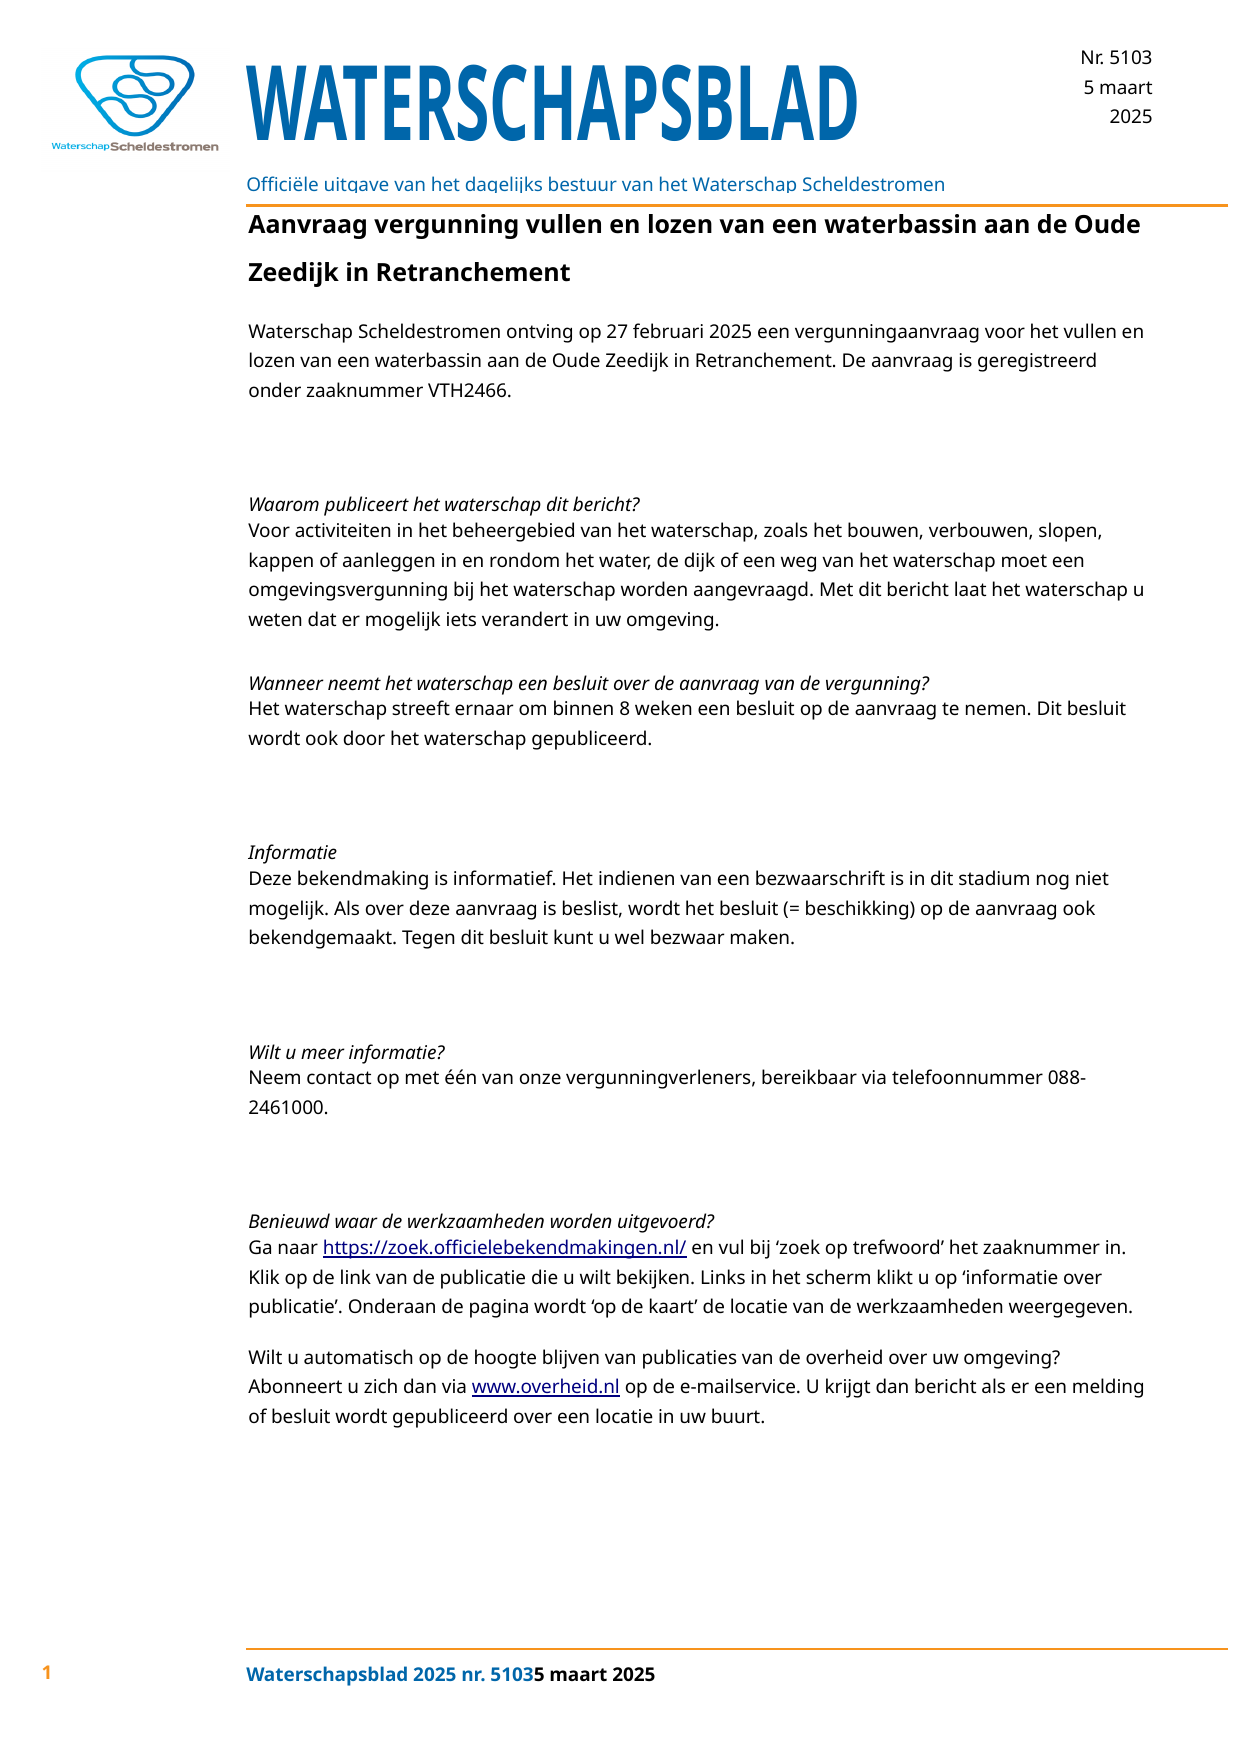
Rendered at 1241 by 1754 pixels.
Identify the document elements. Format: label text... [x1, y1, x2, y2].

picture [41, 47, 231, 172]
text Waarom publiceert het waterschap dit bericht? [248, 491, 1152, 517]
text Neem contact op met één van onze vergunningverleners, bereikbaar via telefoonnummer 088-2461000. [248, 1064, 1152, 1120]
text Voor activiteiten in het beheergebied van het waterschap, zoals het bouwen, verbouwen, slopen, kappen of aanleggen in en rondom het water, de dijk of een weg van het waterschap moet een omgevingsvergunning bij het waterschap worden aangevraagd. Met dit bericht laat het waterschap u weten dat er mogelijk iets verandert in uw omgeving. [248, 517, 1152, 632]
text Wilt u automatisch op de hoogte blijven van publicaties van de overheid over uw omgeving? Abonneert u zich dan via www.overheid.nl op de e-mailservice. U krijgt dan bericht als er een melding of besluit wordt gepubliceerd over een locatie in uw buurt. [248, 1344, 1152, 1429]
text Wilt u meer informatie? [248, 1039, 1152, 1064]
text Ga naar https://zoek.officielebekendmakingen.nl/ en vul bij ‘zoek op trefwoord’ het zaaknummer in. Klik op de link van de publicatie die u wilt bekijken. Links in het scherm klikt u op ‘informatie over publicatie’. Onderaan de pagina wordt ‘op de kaart’ de locatie van de werkzaamheden weergegeven. [248, 1234, 1152, 1319]
text Wanneer neemt het waterschap een besluit over de aanvraag van de vergunning? [248, 670, 1152, 696]
text Informatie [248, 839, 1152, 865]
text Het waterschap streeft ernaar om binnen 8 weken een besluit op de aanvraag te nemen. Dit besluit wordt ook door het waterschap gepubliceerd. [248, 696, 1152, 751]
text Deze bekendmaking is informatief. Het indienen van een bezwaarschrift is in dit stadium nog niet mogelijk. Als over deze aanvraag is beslist, wordt het besluit (= beschikking) op de aanvraag ook bekendgemaakt. Tegen dit besluit kunt u wel bezwaar maken. [248, 865, 1152, 950]
text Waterschap Scheldestromen ontving op 27 februari 2025 een vergunningaanvraag voor het vullen en lozen van een waterbassin aan de Oude Zeedijk in Retranchement. De aanvraag is geregistreerd onder zaaknummer VTH2466. [248, 318, 1152, 403]
text Aanvraag vergunning vullen en lozen van een waterbassin aan de Oude Zeedijk in Retranchement [248, 207, 1152, 288]
text Benieuwd waar de werkzaamheden worden uitgevoerd? [248, 1208, 1152, 1234]
